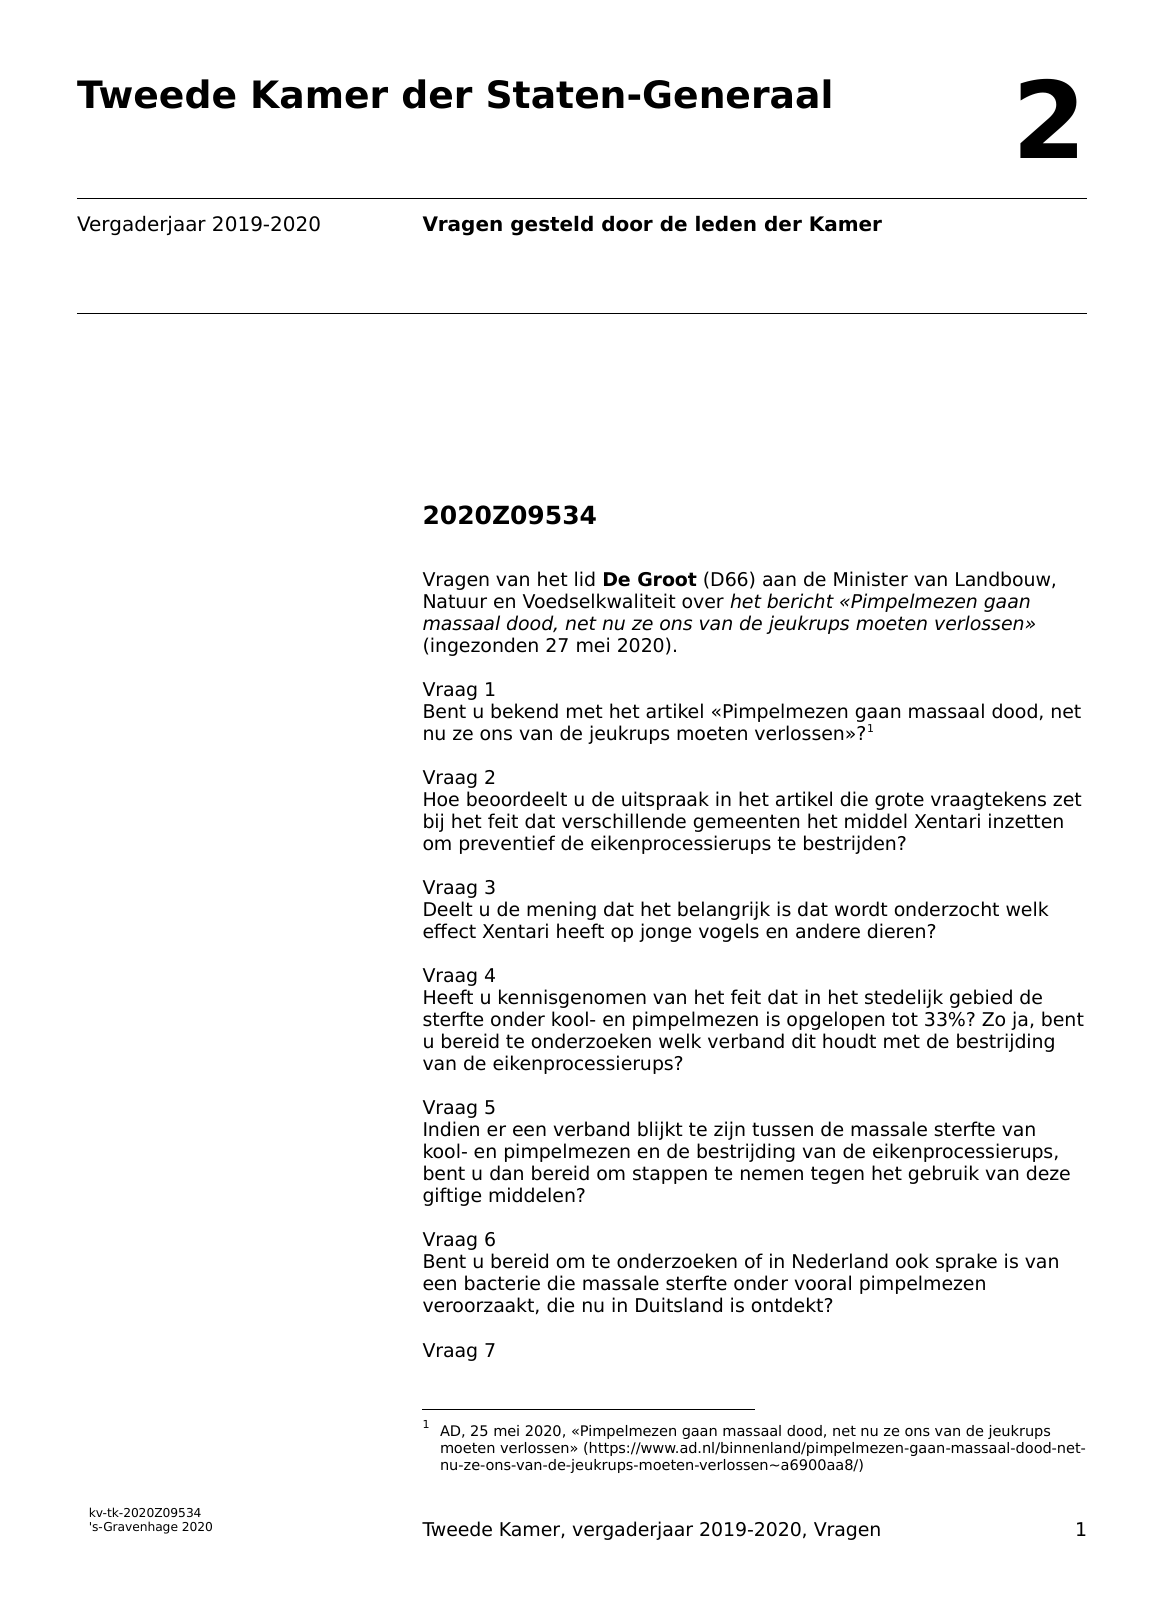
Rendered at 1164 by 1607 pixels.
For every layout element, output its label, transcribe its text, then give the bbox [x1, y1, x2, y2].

text Vraag 1 [422, 679, 1087, 701]
table_header Tweede Kamer der Staten-Generaal [77, 59, 886, 198]
text Vraag 7 [422, 1339, 1087, 1361]
text 's-Gravenhage 2020 [88, 1520, 323, 1534]
text Heeft u kennisgenomen van het feit dat in het stedelijk gebied de sterfte onder kool- en pimpelmezen is opgelopen tot 33%? Zo ja, bent u bereid te onderzoeken welk verband dit houdt met de bestrijding van de eikenprocessierups? [422, 987, 1087, 1075]
text Hoe beoordeelt u de uitspraak in het artikel die grote vraagtekens zet bij het feit dat verschillende gemeenten het middel Xentari inzetten om preventief de eikenprocessierups te bestrijden? [422, 789, 1087, 855]
text Vraag 2 [422, 767, 1087, 789]
text AD, 25 mei 2020, «Pimpelmezen gaan massaal dood, net nu ze ons van de jeukrups moeten verlossen» (https://www.ad.nl/binnenland/pimpelmezen-gaan-massaal-dood-net-nu-ze-ons-van-de-jeukrups-moeten-verlossen~a6900aa8/) [422, 1418, 1087, 1474]
table_cell Vergaderjaar 2019-2020 [77, 199, 422, 313]
text Vraag 4 [422, 965, 1087, 987]
text Bent u bekend met het artikel «Pimpelmezen gaan massaal dood, net nu ze ons van de jeukrups moeten verlossen»? [422, 701, 1087, 745]
text Vraag 3 [422, 877, 1087, 899]
text kv-tk-2020Z09534 [88, 1506, 323, 1520]
text Vragen van het lid De Groot (D66) aan de Minister van Landbouw, Natuur en Voedselkwaliteit over het bericht «Pimpelmezen gaan massaal dood, net nu ze ons van de jeukrups moeten verlossen» (ingezonden 27 mei 2020). [422, 569, 1087, 657]
table_cell Vragen gesteld door de leden der Kamer [422, 199, 1087, 313]
text Vraag 5 [422, 1097, 1087, 1119]
text Indien er een verband blijkt te zijn tussen de massale sterfte van kool- en pimpelmezen en de bestrijding van de eikenprocessierups, bent u dan bereid om stappen te nemen tegen het gebruik van deze giftige middelen? [422, 1119, 1087, 1207]
text Bent u bereid om te onderzoeken of in Nederland ook sprake is van een bacterie die massale sterfte onder vooral pimpelmezen veroorzaakt, die nu in Duitsland is ontdekt? [422, 1251, 1087, 1317]
text 2020Z09534 [422, 501, 1087, 531]
text Deelt u de mening dat het belangrijk is dat wordt onderzocht welk effect Xentari heeft op jonge vogels en andere dieren? [422, 899, 1087, 943]
table_header 2 [886, 59, 1087, 198]
text Vraag 6 [422, 1229, 1087, 1251]
